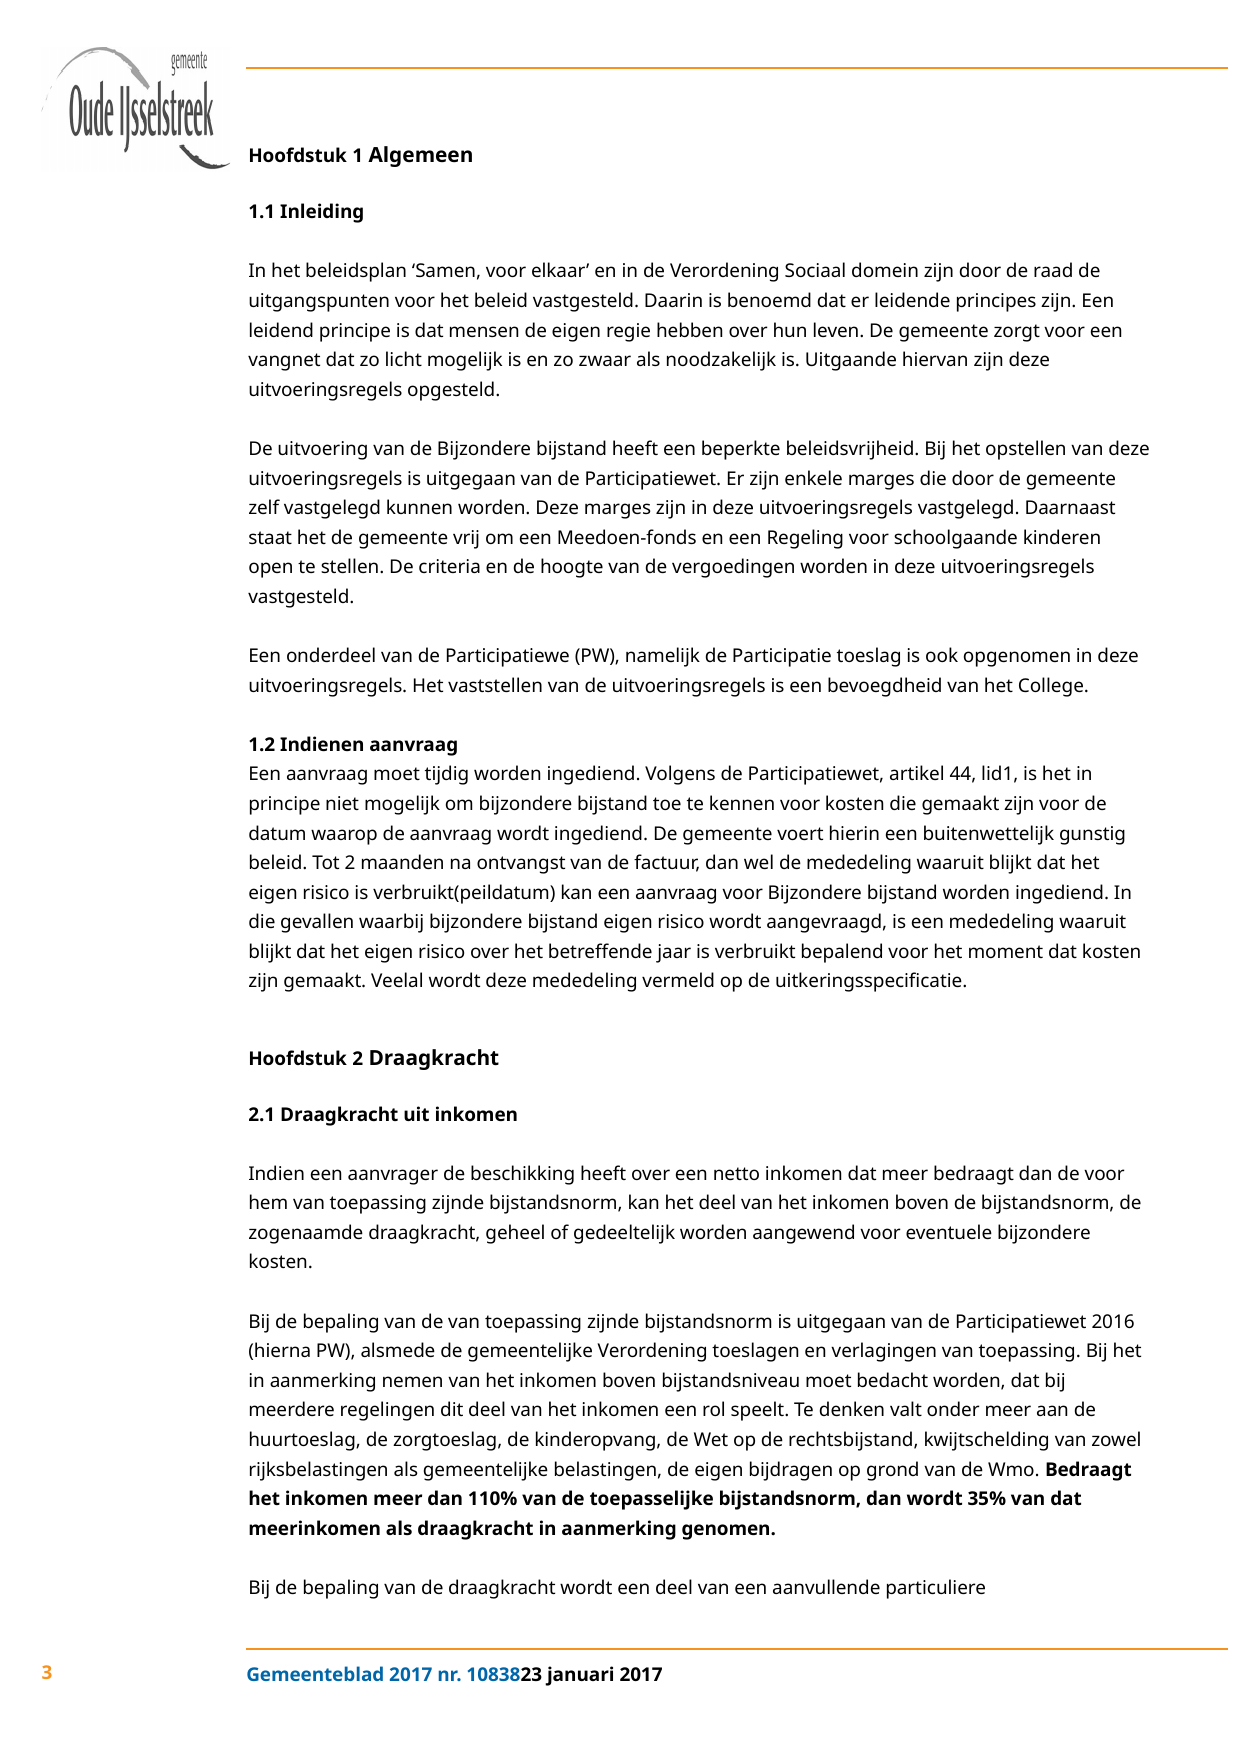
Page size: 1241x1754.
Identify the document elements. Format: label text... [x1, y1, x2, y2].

text 2.1 Draagkracht uit inkomen [248, 1101, 1152, 1127]
text Hoofdstuk 1 Algemeen [248, 140, 1152, 169]
text Indien een aanvrager de beschikking heeft over een netto inkomen dat meer bedraagt dan de voor hem van toepassing zijnde bijstandsnorm, kan het deel van het inkomen boven de bijstandsnorm, de zogenaamde draagkracht, geheel of gedeeltelijk worden aangewend voor eventuele bijzondere kosten. [248, 1160, 1152, 1274]
text Een onderdeel van de Participatiewe (PW), namelijk de Participatie toeslag is ook opgenomen in deze uitvoeringsregels. Het vaststellen van de uitvoeringsregels is een bevoegdheid van het College. [248, 642, 1152, 697]
text 1.1 Inleiding [248, 198, 1152, 224]
text Hoofdstuk 2 Draagkracht [248, 1043, 1152, 1071]
picture [41, 47, 231, 172]
text 1.2 Indienen aanvraag [248, 731, 1152, 757]
text In het beleidsplan ‘Samen, voor elkaar’ en in de Verordening Sociaal domein zijn door de raad de uitgangspunten voor het beleid vastgesteld. Daarin is benoemd dat er leidende principes zijn. Een leidend principe is dat mensen de eigen regie hebben over hun leven. De gemeente zorgt voor een vangnet dat zo licht mogelijk is en zo zwaar als noodzakelijk is. Uitgaande hiervan zijn deze uitvoeringsregels opgesteld. [248, 258, 1152, 402]
text Een aanvraag moet tijdig worden ingediend. Volgens de Participatiewet, artikel 44, lid1, is het in principe niet mogelijk om bijzondere bijstand toe te kennen voor kosten die gemaakt zijn voor de datum waarop de aanvraag wordt ingediend. De gemeente voert hierin een buitenwettelijk gunstig beleid. Tot 2 maanden na ontvangst van de factuur, dan wel de mededeling waaruit blijkt dat het eigen risico is verbruikt(peildatum) kan een aanvraag voor Bijzondere bijstand worden ingediend. In die gevallen waarbij bijzondere bijstand eigen risico wordt aangevraagd, is een mededeling waaruit blijkt dat het eigen risico over het betreffende jaar is verbruikt bepalend voor het moment dat kosten zijn gemaakt. Veelal wordt deze mededeling vermeld op de uitkeringsspecificatie. [248, 761, 1152, 993]
text Bij de bepaling van de van toepassing zijnde bijstandsnorm is uitgegaan van de Participatiewet 2016 (hierna PW), alsmede de gemeentelijke Verordening toeslagen en verlagingen van toepassing. Bij het in aanmerking nemen van het inkomen boven bijstandsniveau moet bedacht worden, dat bij meerdere regelingen dit deel van het inkomen een rol speelt. Te denken valt onder meer aan de huurtoeslag, de zorgtoeslag, de kinderopvang, de Wet op de rechtsbijstand, kwijtschelding van zowel rijksbelastingen als gemeentelijke belastingen, de eigen bijdragen op grond van de Wmo. Bedraagt het inkomen meer dan 110% van de toepasselijke bijstandsnorm, dan wordt 35% van dat meerinkomen als draagkracht in aanmerking genomen. [248, 1308, 1152, 1541]
text Bij de bepaling van de draagkracht wordt een deel van een aanvullende particuliere [248, 1574, 1152, 1600]
text De uitvoering van de Bijzondere bijstand heeft een beperkte beleidsvrijheid. Bij het opstellen van deze uitvoeringsregels is uitgegaan van de Participatiewet. Er zijn enkele marges die door de gemeente zelf vastgelegd kunnen worden. Deze marges zijn in deze uitvoeringsregels vastgelegd. Daarnaast staat het de gemeente vrij om een Meedoen-fonds en een Regeling voor schoolgaande kinderen open te stellen. De criteria en de hoogte van de vergoedingen worden in deze uitvoeringsregels vastgesteld. [248, 435, 1152, 609]
